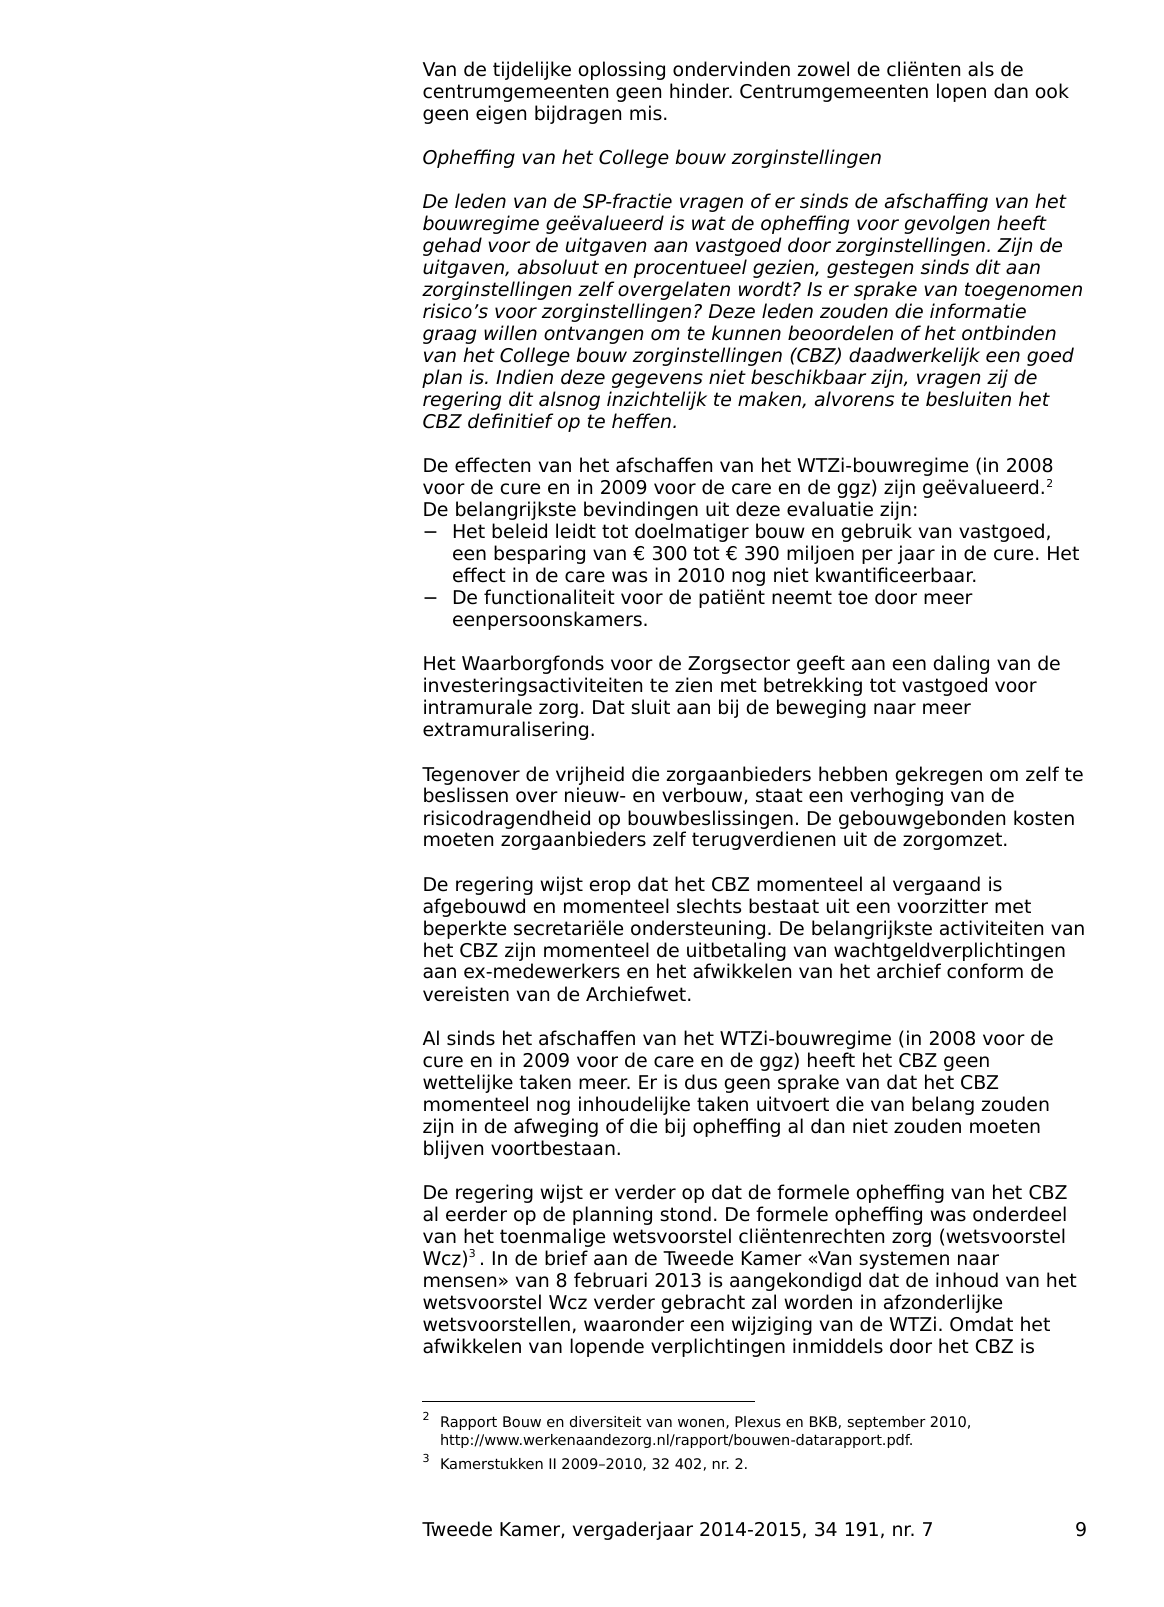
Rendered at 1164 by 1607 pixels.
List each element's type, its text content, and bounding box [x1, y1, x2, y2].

text De leden van de SP-fractie vragen of er sinds de afschaffing van het bouwregime geëvalueerd is wat de opheffing voor gevolgen heeft gehad voor de uitgaven aan vastgoed door zorginstellingen. Zijn de uitgaven, absoluut en procentueel gezien, gestegen sinds dit aan zorginstellingen zelf overgelaten wordt? Is er sprake van toegenomen risico’s voor zorginstellingen? Deze leden zouden die informatie graag willen ontvangen om te kunnen beoordelen of het ontbinden van het College bouw zorginstellingen (CBZ) daadwerkelijk een goed plan is. Indien deze gegevens niet beschikbaar zijn, vragen zij de regering dit alsnog inzichtelijk te maken, alvorens te besluiten het CBZ definitief op te heffen. [422, 191, 1087, 433]
text Kamerstukken II 2009–2010, 32 402, nr. 2. [422, 1452, 1087, 1474]
text Van de tijdelijke oplossing ondervinden zowel de cliënten als de centrumgemeenten geen hinder. Centrumgemeenten lopen dan ook geen eigen bijdragen mis. [422, 59, 1087, 125]
text De regering wijst erop dat het CBZ momenteel al vergaand is afgebouwd en momenteel slechts bestaat uit een voorzitter met beperkte secretariële ondersteuning. De belangrijkste activiteiten van het CBZ zijn momenteel de uitbetaling van wachtgeldverplichtingen aan ex-medewerkers en het afwikkelen van het archief conform de vereisten van de Archiefwet. [422, 873, 1087, 1005]
text Rapport Bouw en diversiteit van wonen, Plexus en BKB, september 2010, http://www.werkenaandezorg.nl/rapport/bouwen-datarapport.pdf. [422, 1410, 1087, 1449]
subtitle Opheffing van het College bouw zorginstellingen [422, 147, 1087, 169]
text De effecten van het afschaffen van het WTZi-bouwregime (in 2008 voor de cure en in 2009 voor de care en de ggz) zijn geëvalueerd. De belangrijkste bevindingen uit deze evaluatie zijn: [422, 455, 1087, 521]
text − De functionaliteit voor de patiënt neemt toe door meer eenpersoonskamers. [422, 587, 1087, 631]
text Tegenover de vrijheid die zorgaanbieders hebben gekregen om zelf te beslissen over nieuw- en verbouw, staat een verhoging van de risicodragendheid op bouwbeslissingen. De gebouwgebonden kosten moeten zorgaanbieders zelf terugverdienen uit de zorgomzet. [422, 763, 1087, 851]
text − Het beleid leidt tot doelmatiger bouw en gebruik van vastgoed, een besparing van € 300 tot € 390 miljoen per jaar in de cure. Het effect in de care was in 2010 nog niet kwantificeerbaar. [422, 521, 1087, 587]
text Al sinds het afschaffen van het WTZi-bouwregime (in 2008 voor de cure en in 2009 voor de care en de ggz) heeft het CBZ geen wettelijke taken meer. Er is dus geen sprake van dat het CBZ momenteel nog inhoudelijke taken uitvoert die van belang zouden zijn in de afweging of die bij opheffing al dan niet zouden moeten blijven voortbestaan. [422, 1028, 1087, 1159]
text Het Waarborgfonds voor de Zorgsector geeft aan een daling van de investeringsactiviteiten te zien met betrekking tot vastgoed voor intramurale zorg. Dat sluit aan bij de beweging naar meer extramuralisering. [422, 653, 1087, 741]
text De regering wijst er verder op dat de formele opheffing van het CBZ al eerder op de planning stond. De formele opheffing was onderdeel van het toenmalige wetsvoorstel cliëntenrechten zorg (wetsvoorstel Wcz). In de brief aan de Tweede Kamer «Van systemen naar mensen» van 8 februari 2013 is aangekondigd dat de inhoud van het wetsvoorstel Wcz verder gebracht zal worden in afzonderlijke wetsvoorstellen, waaronder een wijziging van de WTZi. Omdat het afwikkelen van lopende verplichtingen inmiddels door het CBZ is [422, 1182, 1087, 1357]
